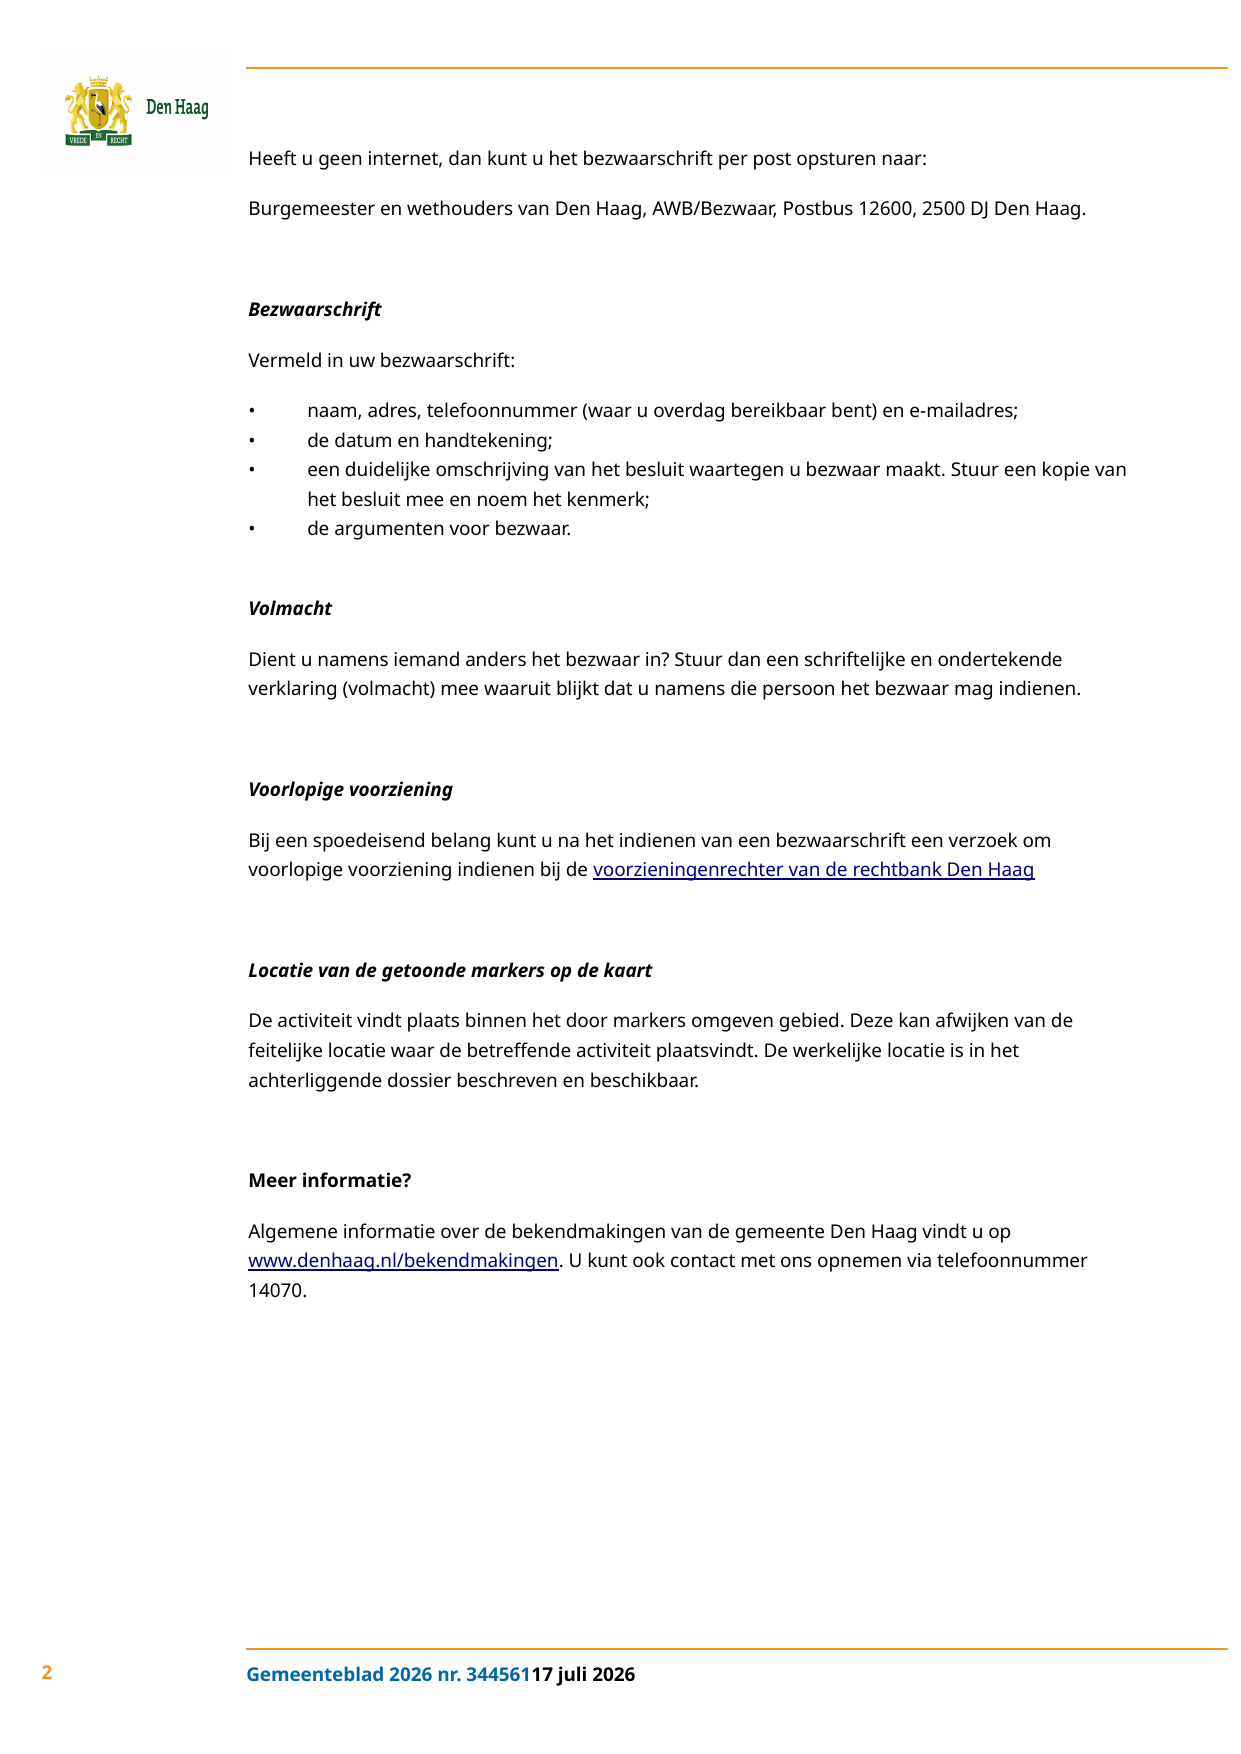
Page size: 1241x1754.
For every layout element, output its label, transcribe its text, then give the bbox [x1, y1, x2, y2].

text Bij een spoedeisend belang kunt u na het indienen van een bezwaarschrift een verzoek om voorlopige voorziening indienen bij de voorzieningenrechter van de rechtbank Den Haag [248, 827, 1152, 882]
text Volmacht [248, 596, 1152, 621]
picture [41, 47, 231, 172]
text Algemene informatie over de bekendmakingen van de gemeente Den Haag vindt u op www.denhaag.nl/bekendmakingen. U kunt ook contact met ons opnemen via telefoonnummer 14070. [248, 1218, 1152, 1303]
text Heeft u geen internet, dan kunt u het bezwaarschrift per post opsturen naar: [248, 145, 1152, 171]
list een duidelijke omschrijving van het besluit waartegen u bezwaar maakt. Stuur een kopie van het besluit mee en noem het kenmerk; [248, 456, 1152, 512]
text Locatie van de getoonde markers op de kaart [248, 957, 1152, 983]
text Meer informatie? [248, 1168, 1152, 1193]
text De activiteit vindt plaats binnen het door markers omgeven gebied. Deze kan afwijken van de feitelijke locatie waar de betreffende activiteit plaatsvindt. De werkelijke locatie is in het achterliggende dossier beschreven en beschikbaar. [248, 1008, 1152, 1093]
text Dient u namens iemand anders het bezwaar in? Stuur dan een schriftelijke en ondertekende verklaring (volmacht) mee waaruit blijkt dat u namens die persoon het bezwaar mag indienen. [248, 646, 1152, 701]
text Burgemeester en wethouders van Den Haag, AWB/Bezwaar, Postbus 12600, 2500 DJ Den Haag. [248, 196, 1152, 221]
list de argumenten voor bezwaar. [248, 516, 1152, 541]
text Voorlopige voorziening [248, 776, 1152, 802]
list naam, adres, telefoonnummer (waar u overdag bereikbaar bent) en e-mailadres; [248, 397, 1152, 423]
text Vermeld in uw bezwaarschrift: [248, 347, 1152, 373]
text Bezwaarschrift [248, 296, 1152, 322]
list de datum en handtekening; [248, 427, 1152, 453]
